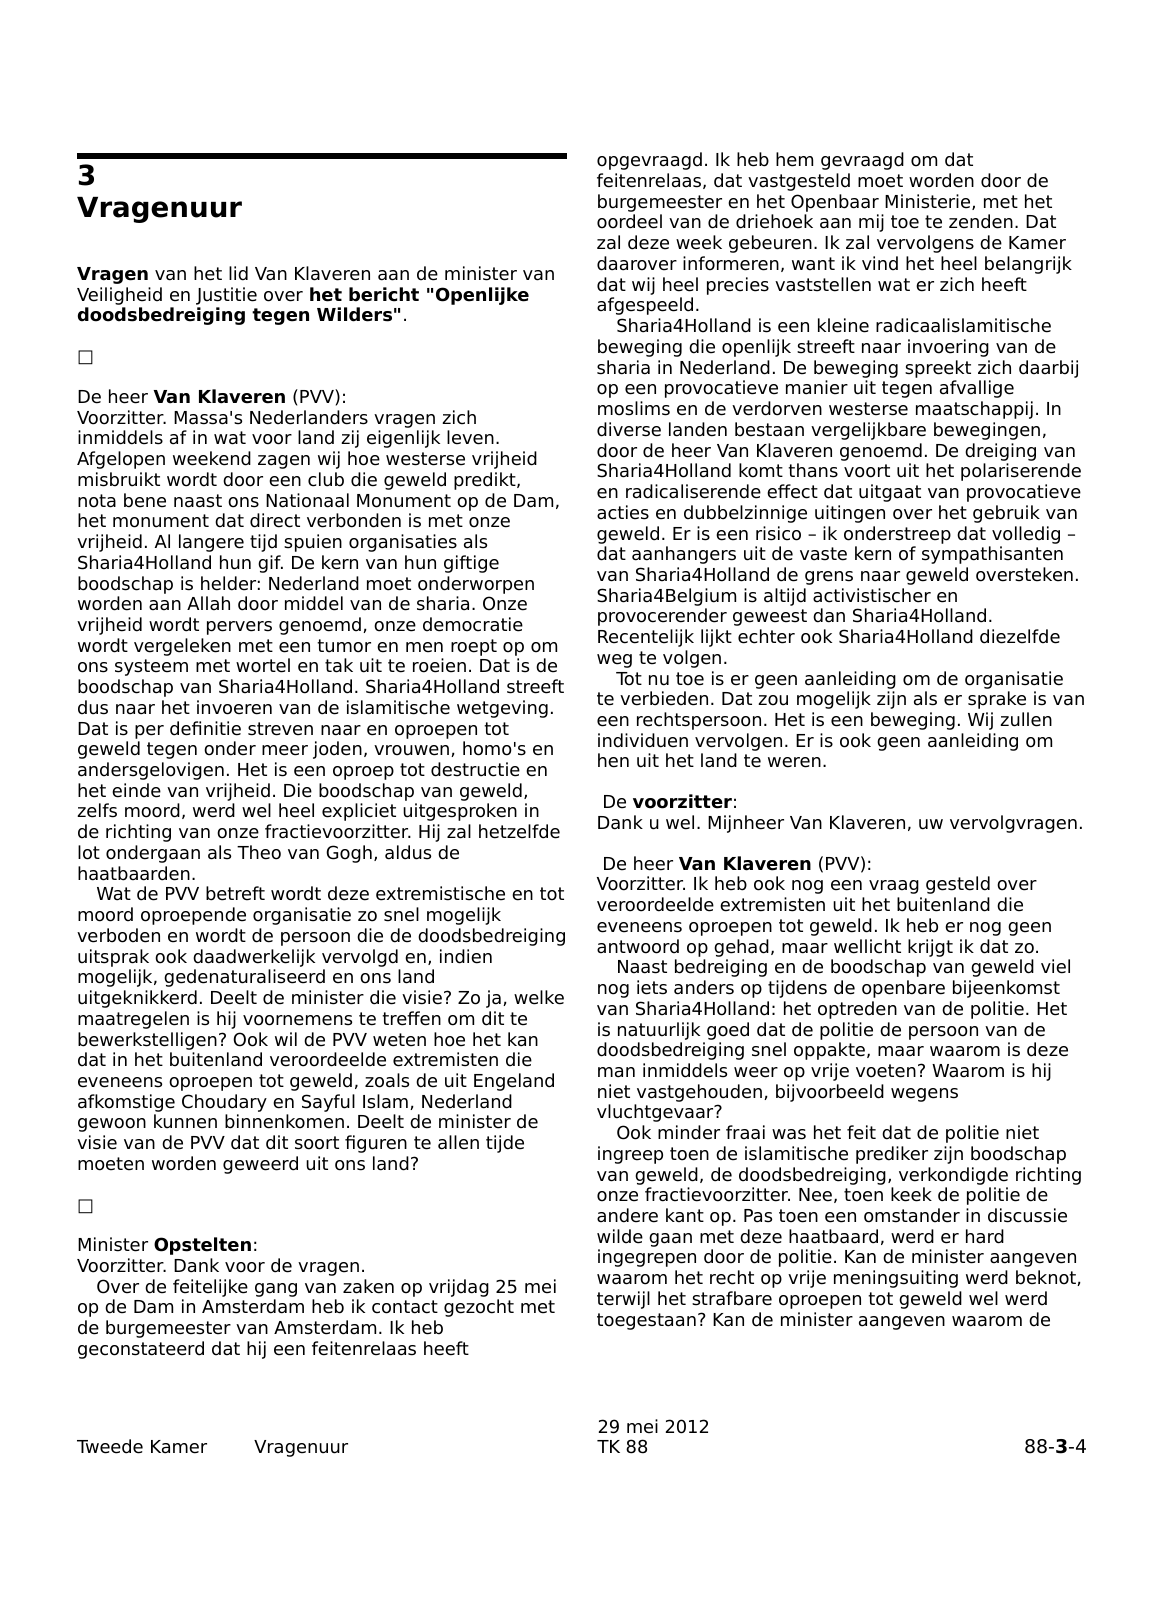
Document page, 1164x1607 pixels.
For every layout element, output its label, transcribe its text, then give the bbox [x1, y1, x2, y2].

text Naast bedreiging en de boodschap van geweld viel nog iets anders op tijdens de openbare bijeenkomst van Sharia4Holland: het optreden van de politie. Het is natuurlijk goed dat de politie de persoon van de doodsbedreiging snel oppakte, maar waarom is deze man inmiddels weer op vrije voeten? Waarom is hij niet vastgehouden, bijvoorbeeld wegens vluchtgevaar? [596, 957, 1087, 1123]
text Over de feitelijke gang van zaken op vrijdag 25 mei op de Dam in Amsterdam heb ik contact gezocht met de burgemeester van Amsterdam. Ik heb geconstateerd dat hij een feitenrelaas heeft [77, 1277, 567, 1359]
text Voorzitter. Massa's Nederlanders vragen zich inmiddels af in wat voor land zij eigenlijk leven. Afgelopen weekend zagen wij hoe westerse vrijheid misbruikt wordt door een club die geweld predikt, nota bene naast ons Nationaal Monument op de Dam, het monument dat direct verbonden is met onze vrijheid. Al langere tijd spuien organisaties als Sharia4Holland hun gif. De kern van hun giftige boodschap is helder: Nederland moet onderworpen worden aan Allah door middel van de sharia. Onze vrijheid wordt pervers genoemd, onze democratie wordt vergeleken met een tumor en men roept op om ons systeem met wortel en tak uit te roeien. Dat is de boodschap van Sharia4Holland. Sharia4Holland streeft dus naar het invoeren van de islamitische wetgeving. Dat is per definitie streven naar en oproepen tot geweld tegen onder meer joden, vrouwen, homo's en andersgelovigen. Het is een oproep tot destructie en het einde van vrijheid. Die boodschap van geweld, zelfs moord, werd wel heel expliciet uitgesproken in de richting van onze fractievoorzitter. Hij zal hetzelfde lot ondergaan als Theo van Gogh, aldus de haatbaarden. [77, 407, 567, 884]
text De heer Van Klaveren (PVV): [596, 853, 1087, 874]
text □ [77, 346, 567, 367]
text Sharia4Holland is een kleine radicaalislamitische beweging die openlijk streeft naar invoering van de sharia in Nederland. De beweging spreekt zich daarbij op een provocatieve manier uit tegen afvallige moslims en de verdorven westerse maatschappij. In diverse landen bestaan vergelijkbare bewegingen, door de heer Van Klaveren genoemd. De dreiging van Sharia4Holland komt thans voort uit het polariserende en radicaliserende effect dat uitgaat van provocatieve acties en dubbelzinnige uitingen over het gebruik van geweld. Er is een risico – ik onderstreep dat volledig – dat aanhangers uit de vaste kern of sympathisanten van Sharia4Holland de grens naar geweld oversteken. Sharia4Belgium is altijd activistischer en provocerender geweest dan Sharia4Holland. Recentelijk lijkt echter ook Sharia4Holland diezelfde weg te volgen. [596, 316, 1087, 668]
text opgevraagd. Ik heb hem gevraagd om dat feitenrelaas, dat vastgesteld moet worden door de burgemeester en het Openbaar Ministerie, met het oordeel van de driehoek aan mij toe te zenden. Dat zal deze week gebeuren. Ik zal vervolgens de Kamer daarover informeren, want ik vind het heel belangrijk dat wij heel precies vaststellen wat er zich heeft afgespeeld. [596, 150, 1087, 316]
text Tot nu toe is er geen aanleiding om de organisatie te verbieden. Dat zou mogelijk zijn als er sprake is van een rechtspersoon. Het is een beweging. Wij zullen individuen vervolgen. Er is ook geen aanleiding om hen uit het land te weren. [596, 668, 1087, 772]
title 3 Vragenuur [77, 159, 567, 224]
text Voorzitter. Ik heb ook nog een vraag gesteld over veroordeelde extremisten uit het buitenland die eveneens oproepen tot geweld. Ik heb er nog geen antwoord op gehad, maar wellicht krijgt ik dat zo. [596, 874, 1087, 957]
text De heer Van Klaveren (PVV): [77, 387, 567, 407]
text Wat de PVV betreft wordt deze extremistische en tot moord oproepende organisatie zo snel mogelijk verboden en wordt de persoon die de doodsbedreiging uitsprak ook daadwerkelijk vervolgd en, indien mogelijk, gedenaturaliseerd en ons land uitgeknikkerd. Deelt de minister die visie? Zo ja, welke maatregelen is hij voornemens te treffen om dit te bewerkstelligen? Ook wil de PVV weten hoe het kan dat in het buitenland veroordeelde extremisten die eveneens oproepen tot geweld, zoals de uit Engeland afkomstige Choudary en Sayful Islam, Nederland gewoon kunnen binnenkomen. Deelt de minister de visie van de PVV dat dit soort figuren te allen tijde moeten worden geweerd uit ons land? [77, 884, 567, 1174]
text Dank u wel. Mijnheer Van Klaveren, uw vervolgvragen. [596, 813, 1087, 833]
text Minister Opstelten: [77, 1235, 567, 1256]
text Voorzitter. Dank voor de vragen. [77, 1256, 567, 1277]
text Vragen van het lid Van Klaveren aan de minister van Veiligheid en Justitie over het bericht "Openlijke doodsbedreiging tegen Wilders". [77, 264, 567, 326]
text □ [77, 1194, 567, 1215]
text Ook minder fraai was het feit dat de politie niet ingreep toen de islamitische prediker zijn boodschap van geweld, de doodsbedreiging, verkondigde richting onze fractievoorzitter. Nee, toen keek de politie de andere kant op. Pas toen een omstander in discussie wilde gaan met deze haatbaard, werd er hard ingegrepen door de politie. Kan de minister aangeven waarom het recht op vrije meningsuiting werd beknot, terwijl het strafbare oproepen tot geweld wel werd toegestaan? Kan de minister aangeven waarom de [596, 1123, 1087, 1330]
text De voorzitter: [596, 792, 1087, 813]
